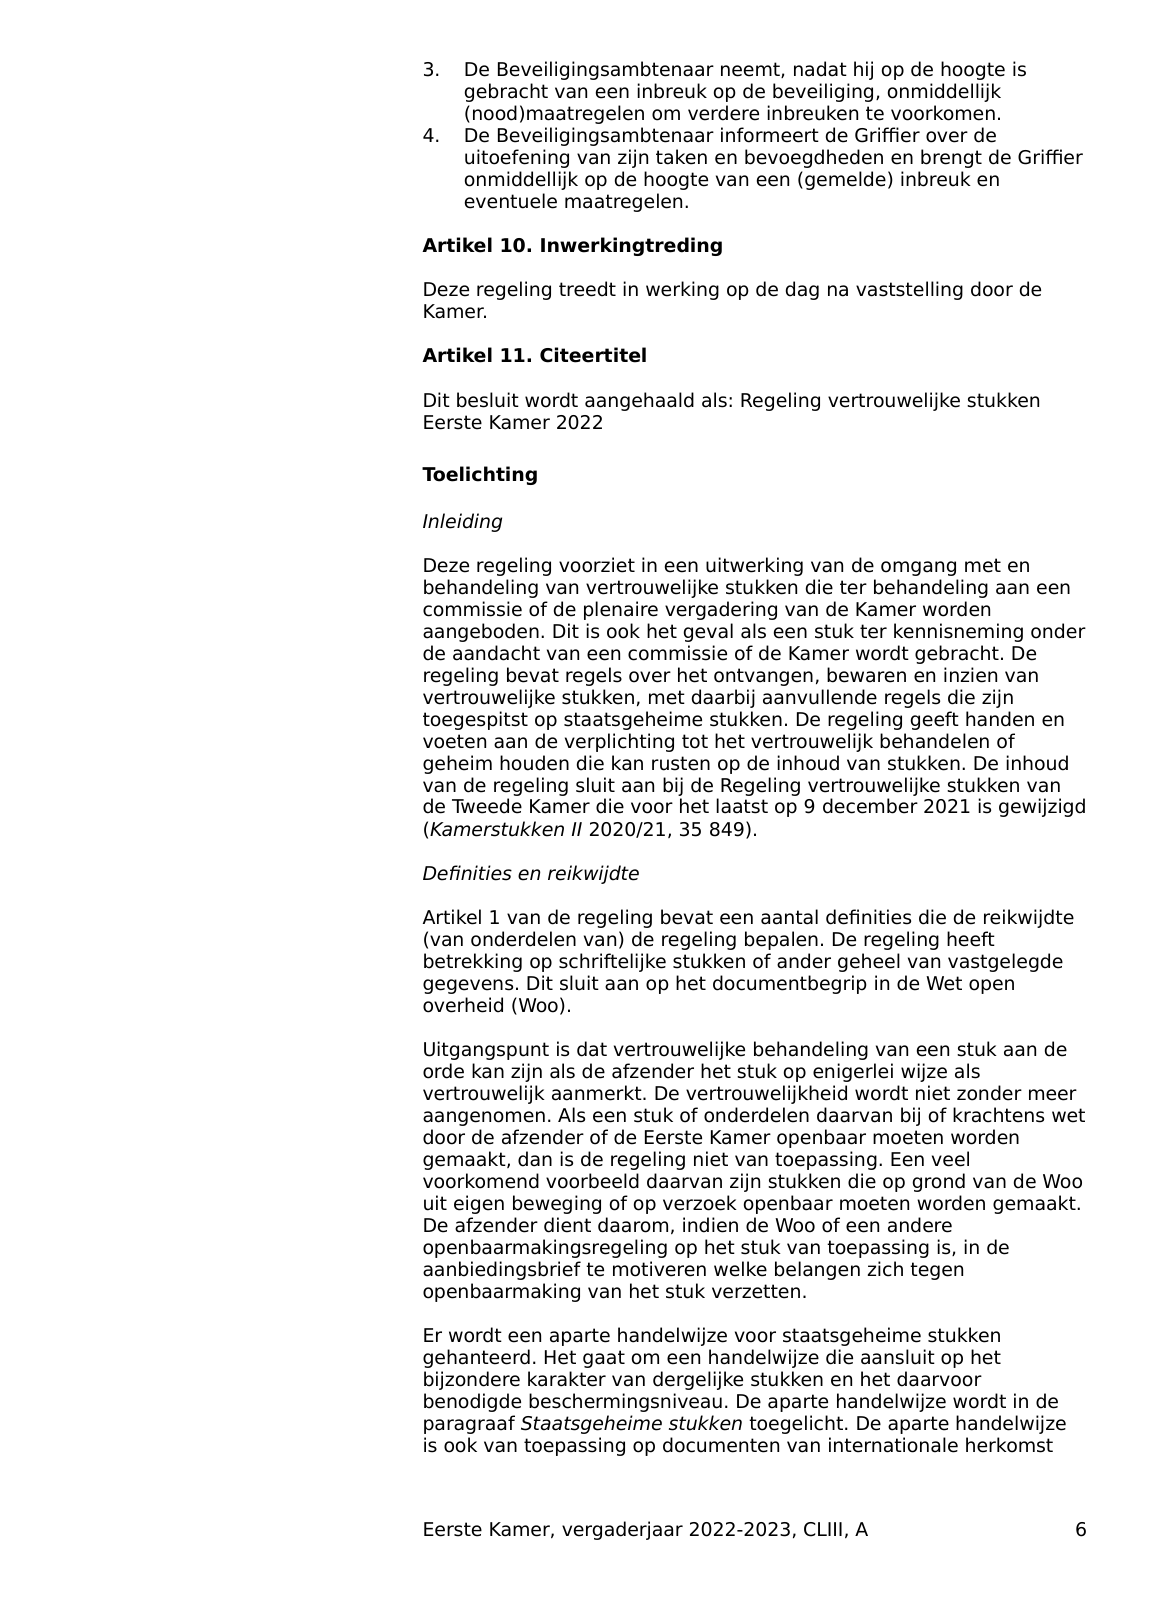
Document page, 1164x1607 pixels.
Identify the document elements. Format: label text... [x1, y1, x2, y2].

subtitle Definities en reikwijdte [422, 863, 1087, 884]
text Deze regeling treedt in werking op de dag na vaststelling door de Kamer. [422, 279, 1087, 323]
text Deze regeling voorziet in een uitwerking van de omgang met en behandeling van vertrouwelijke stukken die ter behandeling aan een commissie of de plenaire vergadering van de Kamer worden aangeboden. Dit is ook het geval als een stuk ter kennisneming onder de aandacht van een commissie of de Kamer wordt gebracht. De regeling bevat regels over het ontvangen, bewaren en inzien van vertrouwelijke stukken, met daarbij aanvullende regels die zijn toegespitst op staatsgeheime stukken. De regeling geeft handen en voeten aan de verplichting tot het vertrouwelijk behandelen of geheim houden die kan rusten op de inhoud van stukken. De inhoud van de regeling sluit aan bij de Regeling vertrouwelijke stukken van de Tweede Kamer die voor het laatst op 9 december 2021 is gewijzigd (Kamerstukken II 2020/21, 35 849). [422, 555, 1087, 840]
text Dit besluit wordt aangehaald als: Regeling vertrouwelijke stukken Eerste Kamer 2022 [422, 389, 1087, 433]
text 4. De Beveiligingsambtenaar informeert de Griffier over de uitoefening van zijn taken en bevoegdheden en brengt de Griffier onmiddellijk op de hoogte van een (gemelde) inbreuk en eventuele maatregelen. [422, 125, 1087, 213]
subtitle Toelichting [422, 463, 1087, 486]
text 3. De Beveiligingsambtenaar neemt, nadat hij op de hoogte is gebracht van een inbreuk op de beveiliging, onmiddellijk (nood)maatregelen om verdere inbreuken te voorkomen. [422, 59, 1087, 125]
subtitle Artikel 10. Inwerkingtreding [422, 235, 1087, 257]
text Uitgangspunt is dat vertrouwelijke behandeling van een stuk aan de orde kan zijn als de afzender het stuk op enigerlei wijze als vertrouwelijk aanmerkt. De vertrouwelijkheid wordt niet zonder meer aangenomen. Als een stuk of onderdelen daarvan bij of krachtens wet door de afzender of de Eerste Kamer openbaar moeten worden gemaakt, dan is de regeling niet van toepassing. Een veel voorkomend voorbeeld daarvan zijn stukken die op grond van de Woo uit eigen beweging of op verzoek openbaar moeten worden gemaakt. De afzender dient daarom, indien de Woo of een andere openbaarmakingsregeling op het stuk van toepassing is, in de aanbiedingsbrief te motiveren welke belangen zich tegen openbaarmaking van het stuk verzetten. [422, 1039, 1087, 1303]
text Artikel 1 van de regeling bevat een aantal definities die de reikwijdte (van onderdelen van) de regeling bepalen. De regeling heeft betrekking op schriftelijke stukken of ander geheel van vastgelegde gegevens. Dit sluit aan op het documentbegrip in de Wet open overheid (Woo). [422, 907, 1087, 1017]
subtitle Artikel 11. Citeertitel [422, 345, 1087, 367]
subtitle Inleiding [422, 511, 1087, 532]
text Er wordt een aparte handelwijze voor staatsgeheime stukken gehanteerd. Het gaat om een handelwijze die aansluit op het bijzondere karakter van dergelijke stukken en het daarvoor benodigde beschermingsniveau. De aparte handelwijze wordt in de paragraaf Staatsgeheime stukken toegelicht. De aparte handelwijze is ook van toepassing op documenten van internationale herkomst [422, 1325, 1087, 1457]
